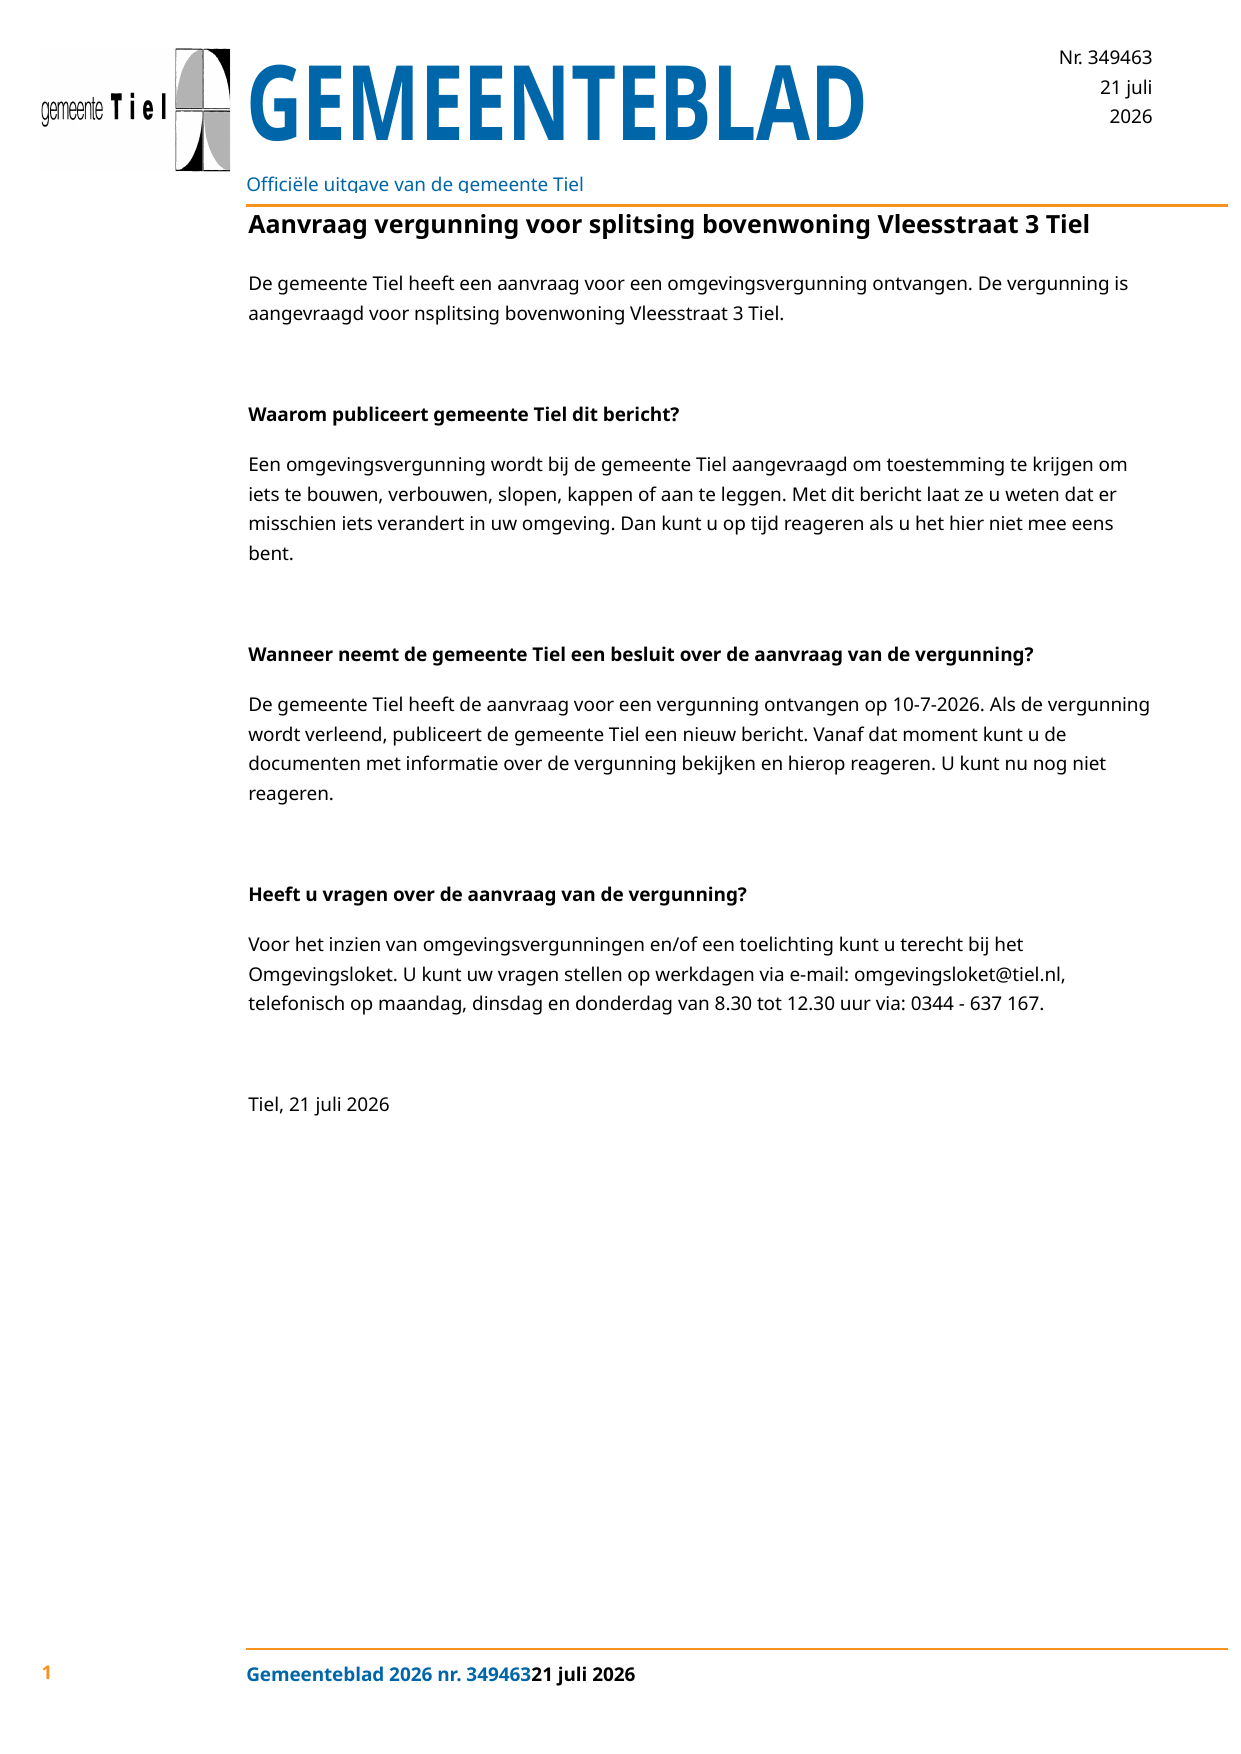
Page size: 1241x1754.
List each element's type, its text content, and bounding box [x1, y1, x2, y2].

text Tiel, 21 juli 2026 [248, 1091, 1152, 1117]
text Een omgevingsvergunning wordt bij de gemeente Tiel aangevraagd om toestemming te krijgen om iets te bouwen, verbouwen, slopen, kappen of aan te leggen. Met dit bericht laat ze u weten dat er misschien iets verandert in uw omgeving. Dan kunt u op tijd reageren als u het hier niet mee eens bent. [248, 451, 1152, 566]
text Heeft u vragen over de aanvraag van de vergunning? [248, 881, 1152, 906]
text De gemeente Tiel heeft een aanvraag voor een omgevingsvergunning ontvangen. De vergunning is aangevraagd voor nsplitsing bovenwoning Vleesstraat 3 Tiel. [248, 270, 1152, 326]
text Wanneer neemt de gemeente Tiel een besluit over de aanvraag van de vergunning? [248, 641, 1152, 666]
text Voor het inzien van omgevingsvergunningen en/of een toelichting kunt u terecht bij het Omgevingsloket. U kunt uw vragen stellen op werkdagen via e-mail: omgevingsloket@tiel.nl, telefonisch op maandag, dinsdag en donderdag van 8.30 tot 12.30 uur via: 0344 - 637 167. [248, 931, 1152, 1016]
picture [41, 47, 231, 172]
text Waarom publiceert gemeente Tiel dit bericht? [248, 401, 1152, 426]
text De gemeente Tiel heeft de aanvraag voor een vergunning ontvangen op 10-7-2026. Als de vergunning wordt verleend, publiceert de gemeente Tiel een nieuw bericht. Vanaf dat moment kunt u de documenten met informatie over de vergunning bekijken en hierop reageren. U kunt nu nog niet reageren. [248, 691, 1152, 806]
text Aanvraag vergunning voor splitsing bovenwoning Vleesstraat 3 Tiel [248, 207, 1152, 241]
